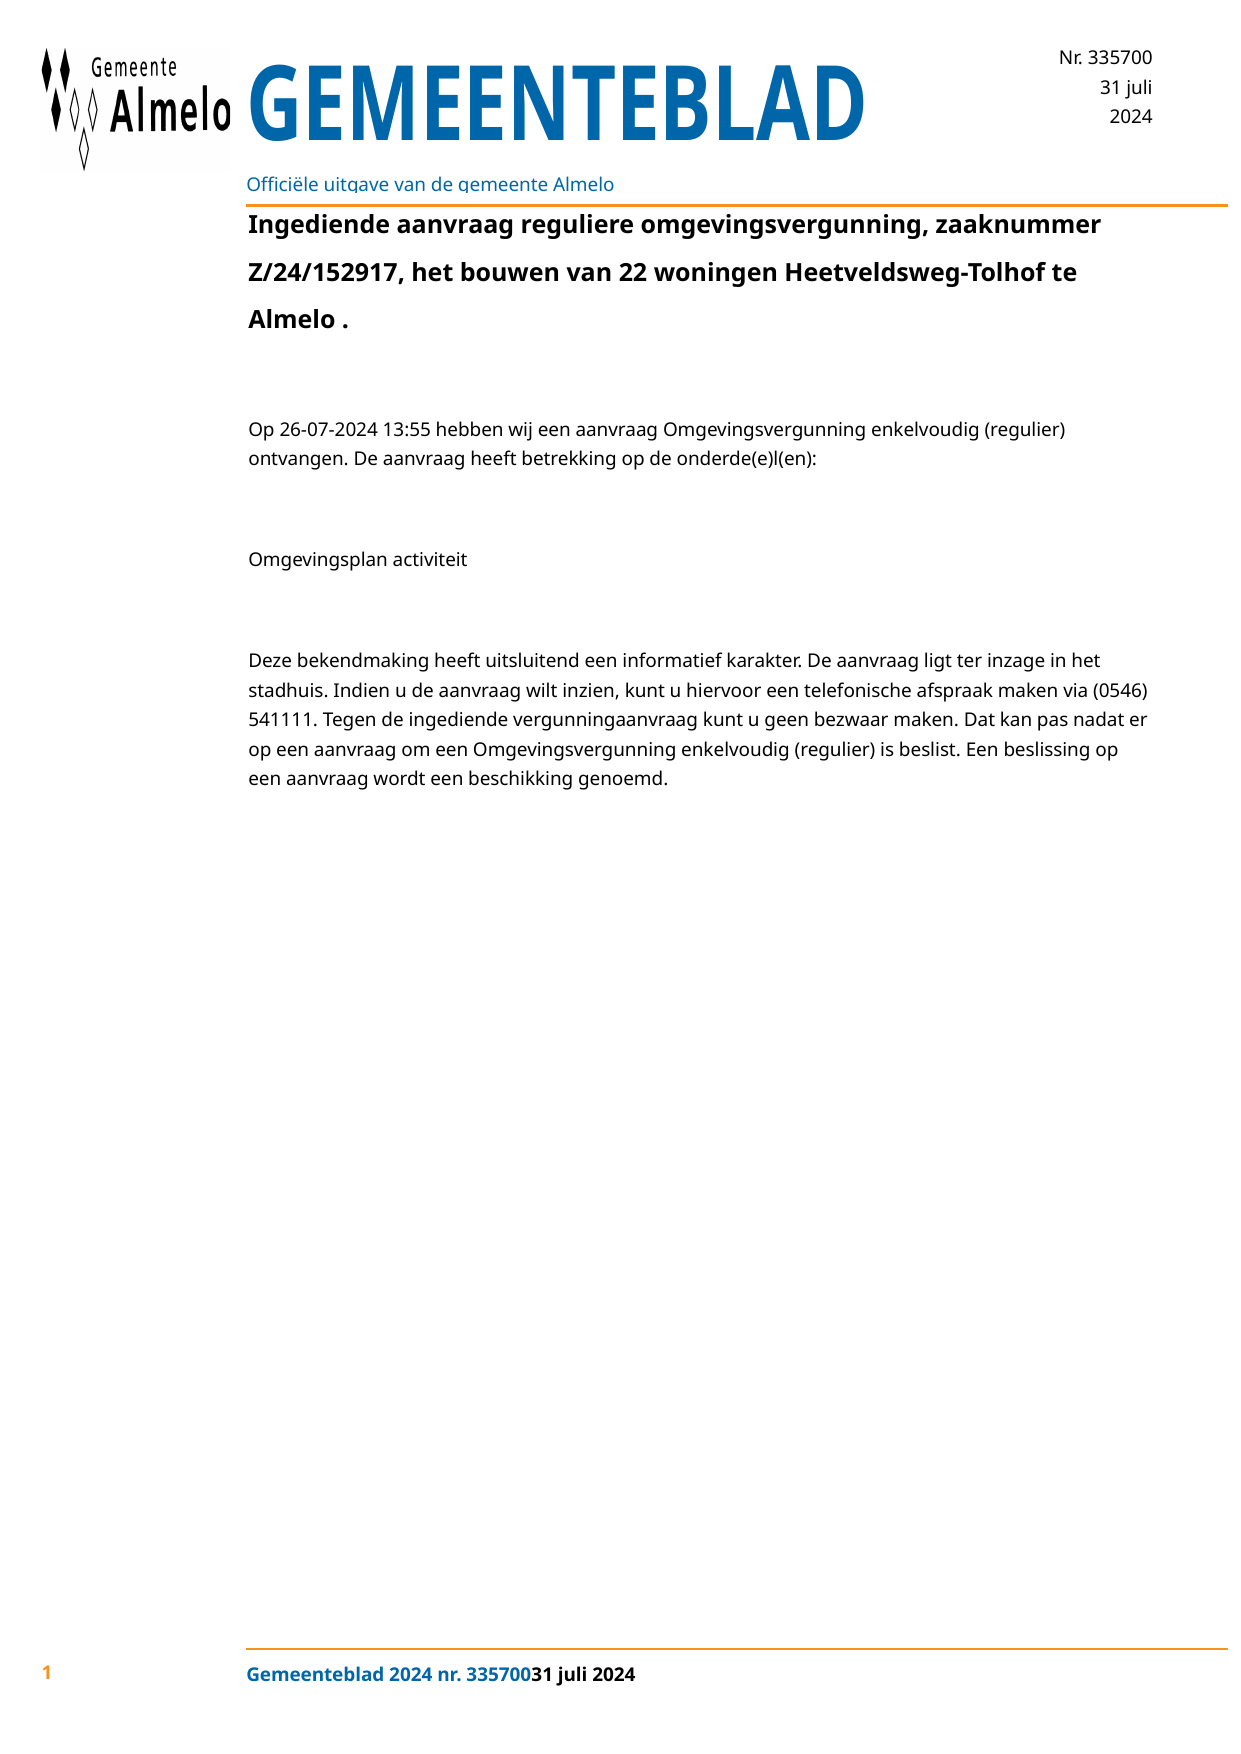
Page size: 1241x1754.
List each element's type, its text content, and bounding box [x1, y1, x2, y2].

text Op 26-07-2024 13:55 hebben wij een aanvraag Omgevingsvergunning enkelvoudig (regulier) ontvangen. De aanvraag heeft betrekking op de onderde(e)l(en): [248, 416, 1152, 471]
text Deze bekendmaking heeft uitsluitend een informatief karakter. De aanvraag ligt ter inzage in het stadhuis. Indien u de aanvraag wilt inzien, kunt u hiervoor een telefonische afspraak maken via (0546) 541111. Tegen de ingediende vergunningaanvraag kunt u geen bezwaar maken. Dat kan pas nadat er op een aanvraag om een Omgevingsvergunning enkelvoudig (regulier) is beslist. Een beslissing op een aanvraag wordt een beschikking genoemd. [248, 647, 1152, 791]
text Omgevingsplan activiteit [248, 546, 1152, 572]
picture [41, 47, 231, 172]
text Ingediende aanvraag reguliere omgevingsvergunning, zaaknummer Z/24/152917, het bouwen van 22 woningen Heetveldsweg-Tolhof te Almelo . [248, 207, 1152, 336]
